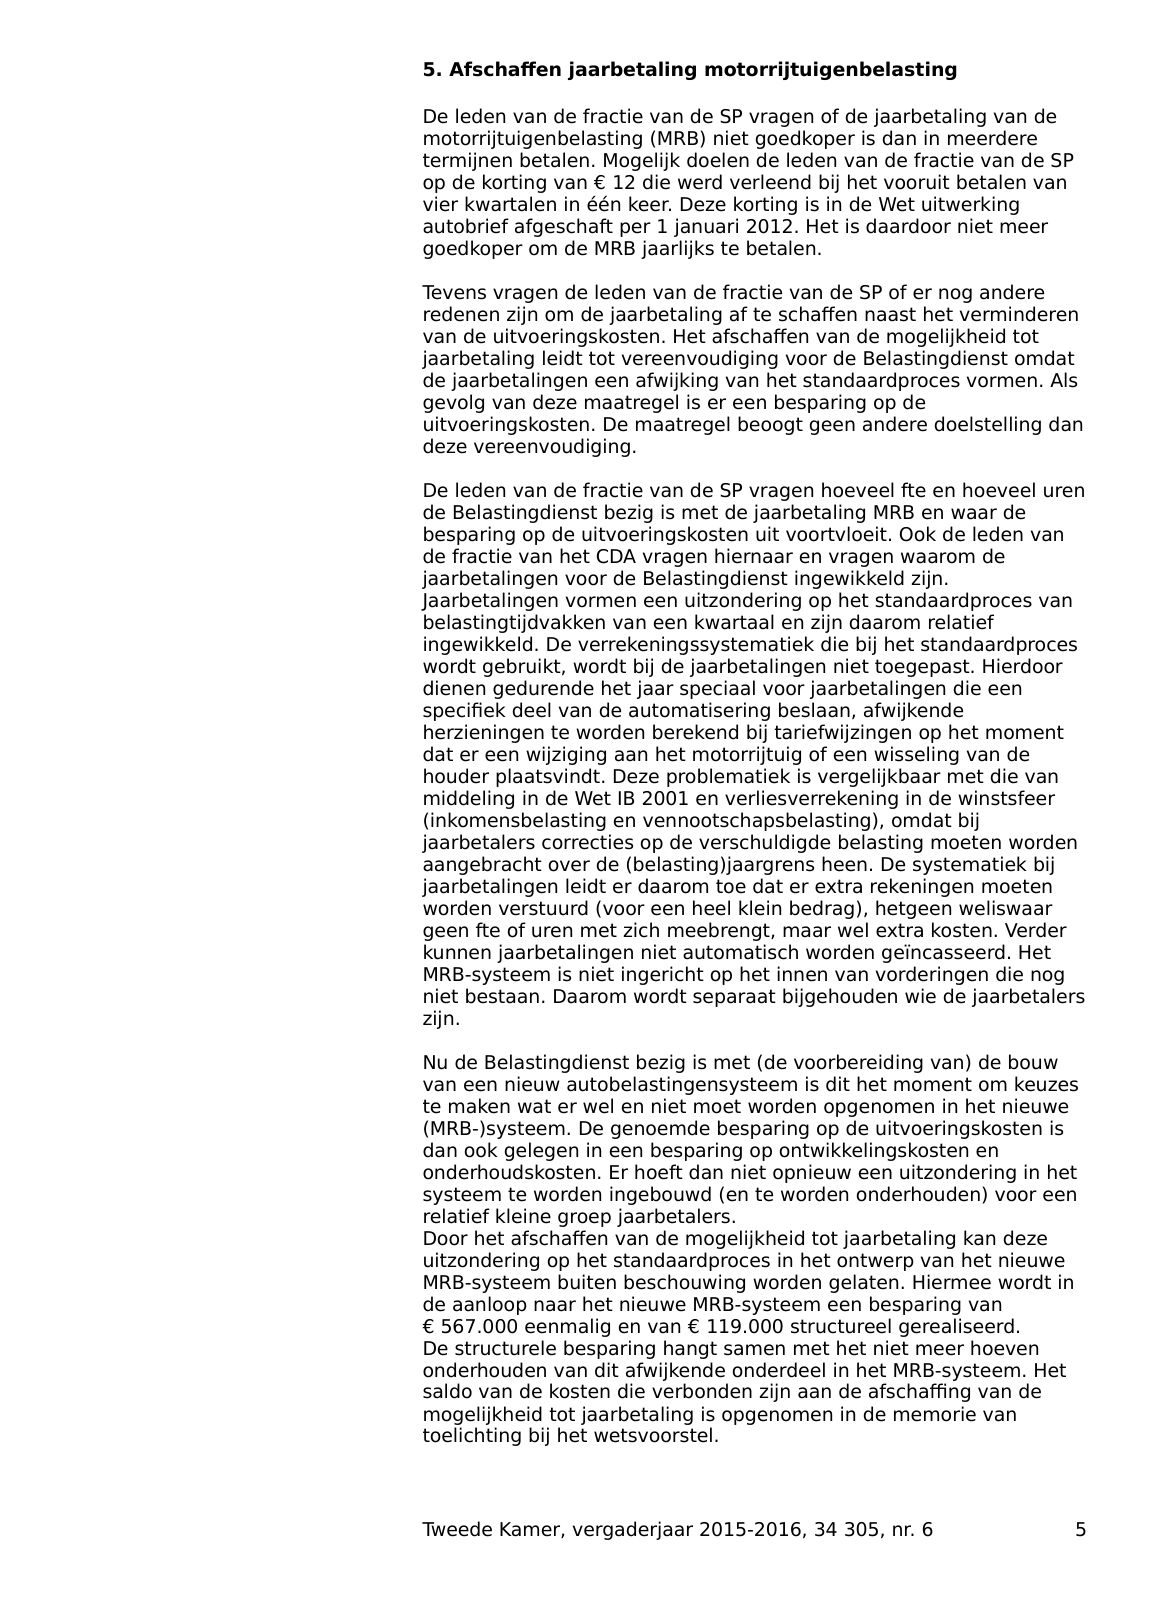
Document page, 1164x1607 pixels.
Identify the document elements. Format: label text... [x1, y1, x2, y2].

text De structurele besparing hangt samen met het niet meer hoeven onderhouden van dit afwijkende onderdeel in het MRB-systeem. Het saldo van de kosten die verbonden zijn aan de afschaffing van de mogelijkheid tot jaarbetaling is opgenomen in de memorie van toelichting bij het wetsvoorstel. [422, 1337, 1087, 1447]
text Jaarbetalingen vormen een uitzondering op het standaardproces van belastingtijdvakken van een kwartaal en zijn daarom relatief ingewikkeld. De verrekeningssystematiek die bij het standaardproces wordt gebruikt, wordt bij de jaarbetalingen niet toegepast. Hierdoor dienen gedurende het jaar speciaal voor jaarbetalingen die een specifiek deel van de automatisering beslaan, afwijkende herzieningen te worden berekend bij tariefwijzingen op het moment dat er een wijziging aan het motorrijtuig of een wisseling van de houder plaatsvindt. Deze problematiek is vergelijkbaar met die van middeling in de Wet IB 2001 en verliesverrekening in de winstsfeer (inkomensbelasting en vennootschapsbelasting), omdat bij jaarbetalers correcties op de verschuldigde belasting moeten worden aangebracht over de (belasting)jaargrens heen. De systematiek bij jaarbetalingen leidt er daarom toe dat er extra rekeningen moeten worden verstuurd (voor een heel klein bedrag), hetgeen weliswaar geen fte of uren met zich meebrengt, maar wel extra kosten. Verder kunnen jaarbetalingen niet automatisch worden geïncasseerd. Het MRB-systeem is niet ingericht op het innen van vorderingen die nog niet bestaan. Daarom wordt separaat bijgehouden wie de jaarbetalers zijn. [422, 590, 1087, 1029]
text Door het afschaffen van de mogelijkheid tot jaarbetaling kan deze uitzondering op het standaardproces in het ontwerp van het nieuwe MRB-systeem buiten beschouwing worden gelaten. Hiermee wordt in de aanloop naar het nieuwe MRB-systeem een besparing van € 567.000 eenmalig en van € 119.000 structureel gerealiseerd. [422, 1228, 1087, 1337]
text De leden van de fractie van de SP vragen hoeveel fte en hoeveel uren de Belastingdienst bezig is met de jaarbetaling MRB en waar de besparing op de uitvoeringskosten uit voortvloeit. Ook de leden van de fractie van het CDA vragen hiernaar en vragen waarom de jaarbetalingen voor de Belastingdienst ingewikkeld zijn. [422, 480, 1087, 590]
subtitle 5. Afschaffen jaarbetaling motorrijtuigenbelasting [422, 59, 1087, 81]
text Tevens vragen de leden van de fractie van de SP of er nog andere redenen zijn om de jaarbetaling af te schaffen naast het verminderen van de uitvoeringskosten. Het afschaffen van de mogelijkheid tot jaarbetaling leidt tot vereenvoudiging voor de Belastingdienst omdat de jaarbetalingen een afwijking van het standaardproces vormen. Als gevolg van deze maatregel is er een besparing op de uitvoeringskosten. De maatregel beoogt geen andere doelstelling dan deze vereenvoudiging. [422, 282, 1087, 458]
text De leden van de fractie van de SP vragen of de jaarbetaling van de motorrijtuigenbelasting (MRB) niet goedkoper is dan in meerdere termijnen betalen. Mogelijk doelen de leden van de fractie van de SP op de korting van € 12 die werd verleend bij het vooruit betalen van vier kwartalen in één keer. Deze korting is in de Wet uitwerking autobrief afgeschaft per 1 januari 2012. Het is daardoor niet meer goedkoper om de MRB jaarlijks te betalen. [422, 106, 1087, 260]
text Nu de Belastingdienst bezig is met (de voorbereiding van) de bouw van een nieuw autobelastingensysteem is dit het moment om keuzes te maken wat er wel en niet moet worden opgenomen in het nieuwe (MRB-)systeem. De genoemde besparing op de uitvoeringskosten is dan ook gelegen in een besparing op ontwikkelingskosten en onderhoudskosten. Er hoeft dan niet opnieuw een uitzondering in het systeem te worden ingebouwd (en te worden onderhouden) voor een relatief kleine groep jaarbetalers. [422, 1052, 1087, 1228]
